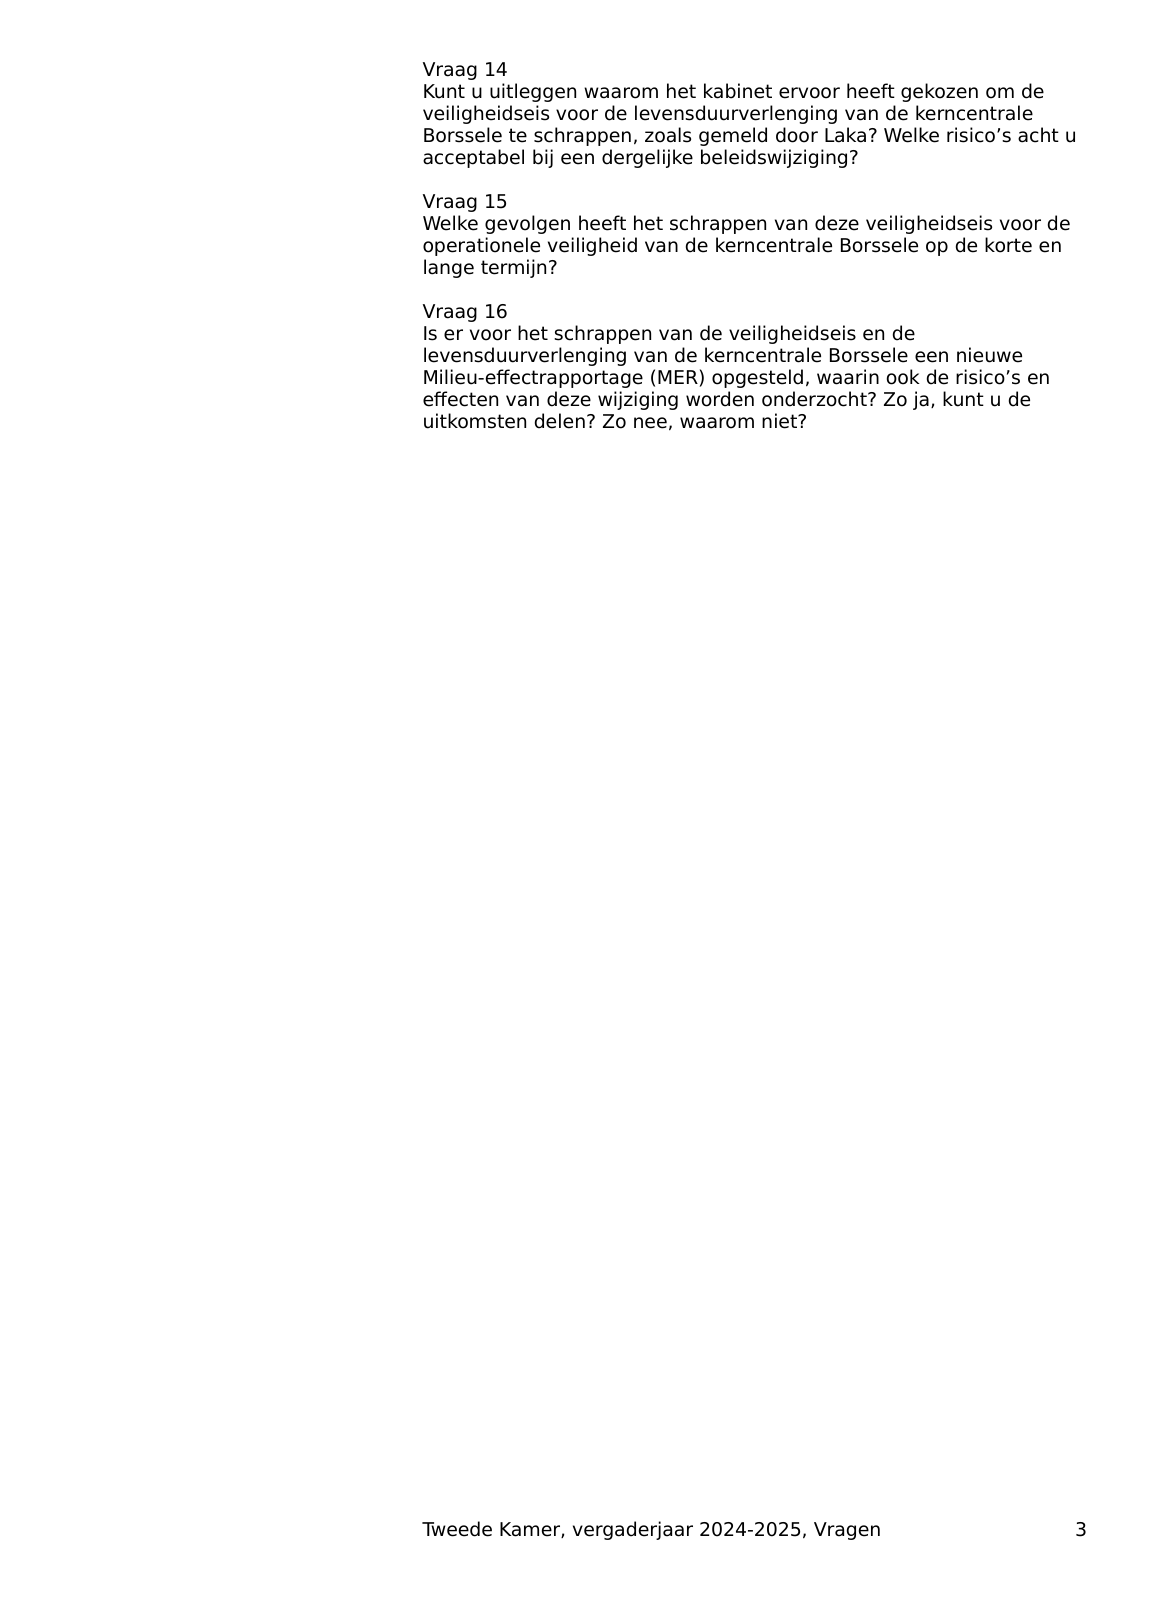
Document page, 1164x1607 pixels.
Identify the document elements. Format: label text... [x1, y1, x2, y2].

text Vraag 15 [422, 191, 1087, 213]
text Vraag 16 [422, 301, 1087, 323]
text Is er voor het schrappen van de veiligheidseis en de levensduurverlenging van de kerncentrale Borssele een nieuwe Milieu-effectrapportage (MER) opgesteld, waarin ook de risico’s en effecten van deze wijziging worden onderzocht? Zo ja, kunt u de uitkomsten delen? Zo nee, waarom niet? [422, 323, 1087, 433]
text Vraag 14 [422, 59, 1087, 81]
text Kunt u uitleggen waarom het kabinet ervoor heeft gekozen om de veiligheidseis voor de levensduurverlenging van de kerncentrale Borssele te schrappen, zoals gemeld door Laka? Welke risico’s acht u acceptabel bij een dergelijke beleidswijziging? [422, 81, 1087, 169]
text Welke gevolgen heeft het schrappen van deze veiligheidseis voor de operationele veiligheid van de kerncentrale Borssele op de korte en lange termijn? [422, 213, 1087, 279]
